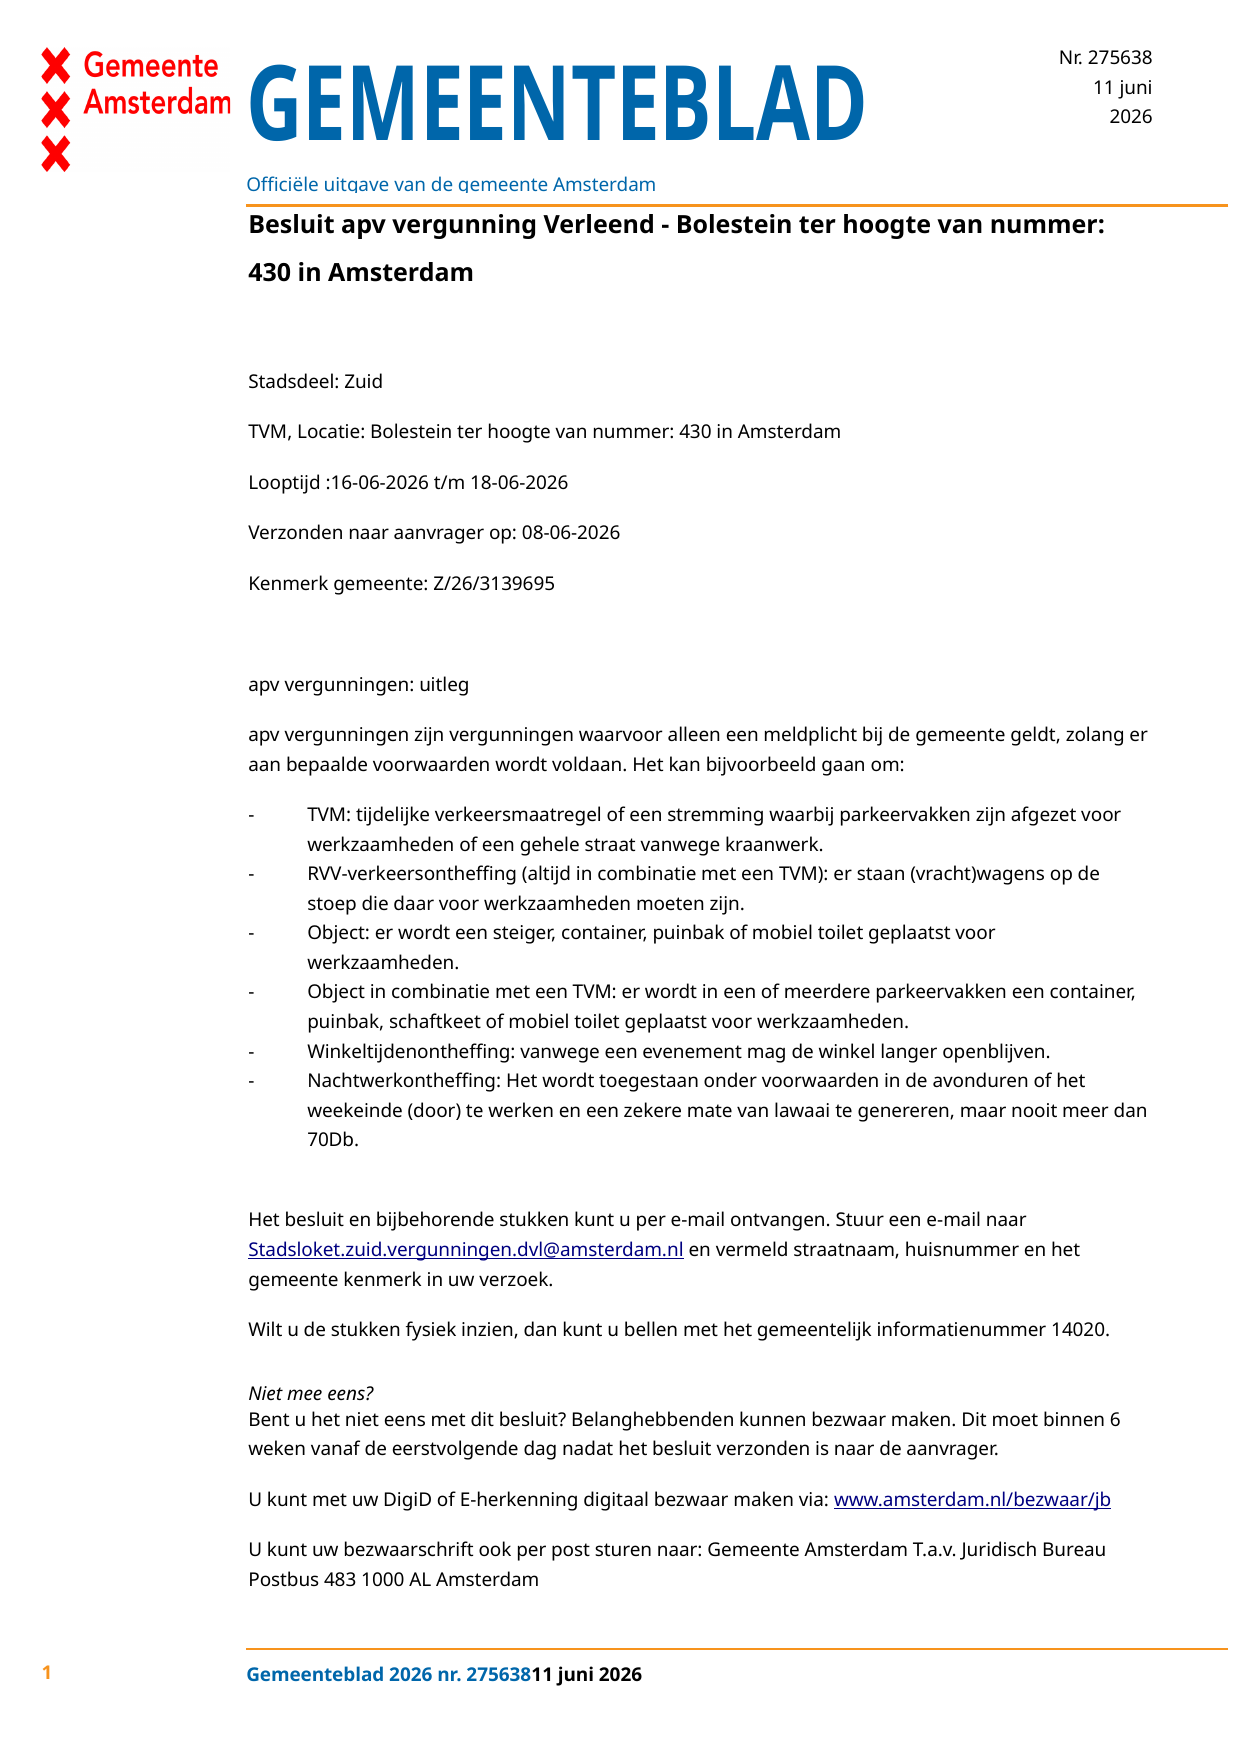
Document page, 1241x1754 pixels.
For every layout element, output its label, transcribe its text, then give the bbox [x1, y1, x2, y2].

list TVM: tijdelijke verkeersmaatregel of een stremming waarbij parkeervakken zijn afgezet voor werkzaamheden of een gehele straat vanwege kraanwerk. [248, 801, 1152, 857]
text Besluit apv vergunning Verleend - Bolestein ter hoogte van nummer: 430 in Amsterdam [248, 207, 1152, 288]
picture [41, 47, 231, 172]
text Wilt u de stukken fysiek inzien, dan kunt u bellen met het gemeentelijk informatienummer 14020. [248, 1316, 1152, 1342]
list Winkeltijdenontheffing: vanwege een evenement mag de winkel langer openblijven. [248, 1038, 1152, 1064]
text Kenmerk gemeente: Z/26/3139695 [248, 570, 1152, 596]
text U kunt met uw DigiD of E-herkenning digitaal bezwaar maken via: www.amsterdam.nl/bezwaar/jb [248, 1486, 1152, 1512]
text apv vergunningen: uitleg [248, 671, 1152, 697]
list Object in combinatie met een TVM: er wordt in een of meerdere parkeervakken een container, puinbak, schaftkeet of mobiel toilet geplaatst voor werkzaamheden. [248, 979, 1152, 1034]
text Niet mee eens? [248, 1380, 1152, 1406]
text Het besluit en bijbehorende stukken kunt u per e-mail ontvangen. Stuur een e-mail naar Stadsloket.zuid.vergunningen.dvl@amsterdam.nl en vermeld straatnaam, huisnummer en het gemeente kenmerk in uw verzoek. [248, 1207, 1152, 1292]
list RVV-verkeersontheffing (altijd in combinatie met een TVM): er staan (vracht)wagens op de stoep die daar voor werkzaamheden moeten zijn. [248, 860, 1152, 916]
text Looptijd :16-06-2026 t/m 18-06-2026 [248, 469, 1152, 495]
list Nachtwerkontheffing: Het wordt toegestaan onder voorwaarden in de avonduren of het weekeinde (door) te werken en een zekere mate van lawaai te genereren, maar nooit meer dan 70Db. [248, 1067, 1152, 1152]
text Stadsdeel: Zuid [248, 368, 1152, 394]
list Object: er wordt een steiger, container, puinbak of mobiel toilet geplaatst voor werkzaamheden. [248, 919, 1152, 975]
text U kunt uw bezwaarschrift ook per post sturen naar: Gemeente Amsterdam T.a.v. Juridisch Bureau Postbus 483 1000 AL Amsterdam [248, 1536, 1152, 1592]
text Verzonden naar aanvrager op: 08-06-2026 [248, 519, 1152, 545]
text Bent u het niet eens met dit besluit? Belanghebbenden kunnen bezwaar maken. Dit moet binnen 6 weken vanaf de eerstvolgende dag nadat het besluit verzonden is naar de aanvrager. [248, 1406, 1152, 1461]
text TVM, Locatie: Bolestein ter hoogte van nummer: 430 in Amsterdam [248, 419, 1152, 444]
text apv vergunningen zijn vergunningen waarvoor alleen een meldplicht bij de gemeente geldt, zolang er aan bepaalde voorwaarden wordt voldaan. Het kan bijvoorbeeld gaan om: [248, 721, 1152, 777]
